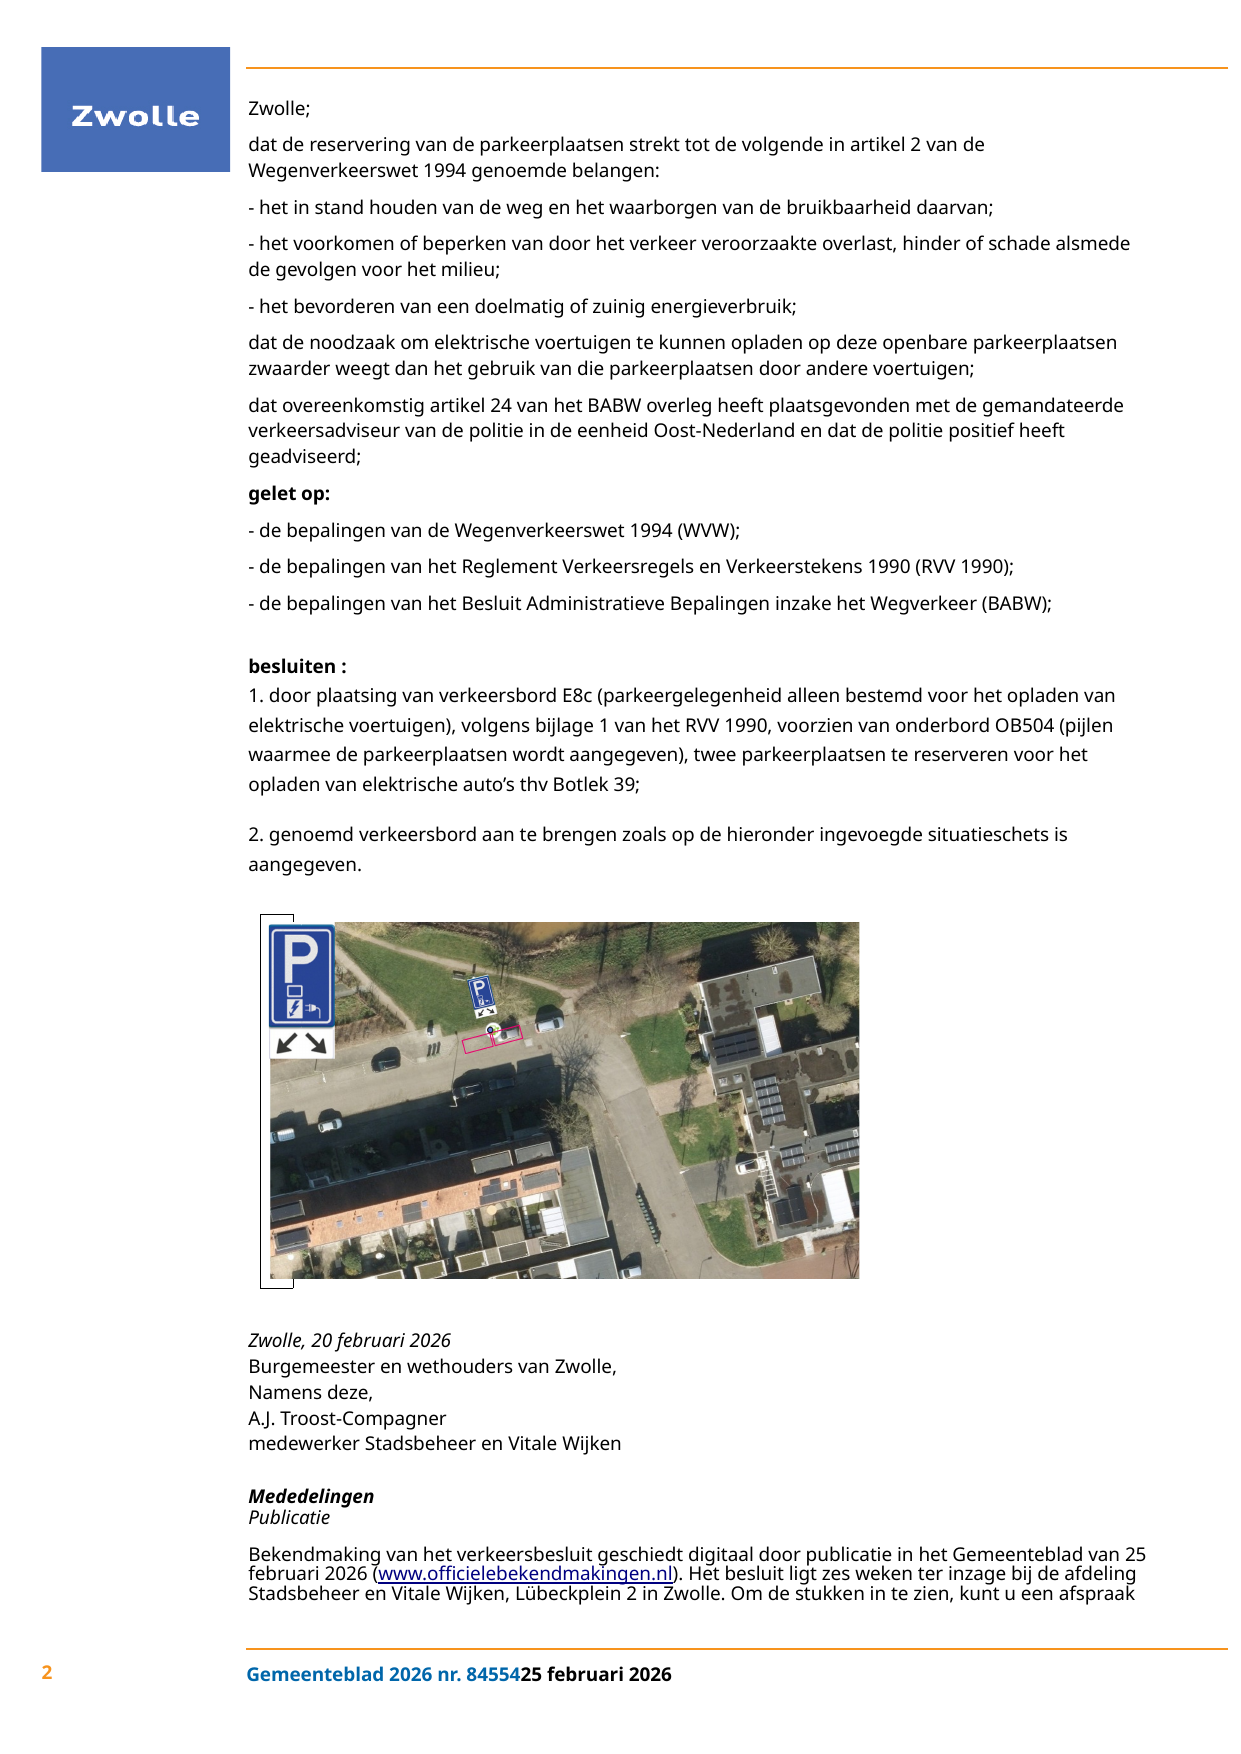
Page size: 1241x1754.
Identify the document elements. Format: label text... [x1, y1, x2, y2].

text dat de noodzaak om elektrische voertuigen te kunnen opladen op deze openbare parkeerplaatsen zwaarder weegt dan het gebruik van die parkeerplaatsen door andere voertuigen; [248, 329, 1152, 381]
text dat de reservering van de parkeerplaatsen strekt tot de volgende in artikel 2 van de Wegenverkeerswet 1994 genoemde belangen: [248, 131, 1152, 183]
text gelet op: [248, 480, 1152, 506]
text A.J. Troost-Compagner [248, 1405, 1152, 1431]
text 2. genoemd verkeersbord aan te brengen zoals op de hieronder ingevoegde situatieschets is aangegeven. [248, 822, 1152, 877]
text Mededelingen [248, 1483, 1152, 1509]
picture [41, 47, 231, 172]
text Publicatie [248, 1509, 1152, 1528]
text - het bevorderen van een doelmatig of zuinig energieverbruik; [248, 293, 1152, 319]
text Zwolle; [248, 95, 1152, 121]
text besluiten : [248, 653, 1152, 678]
text Bekendmaking van het verkeersbesluit geschiedt digitaal door publicatie in het Gemeenteblad van 25 februari 2026 (www.officielebekendmakingen.nl). Het besluit ligt zes weken ter inzage bij de afdeling Stadsbeheer en Vitale Wijken, Lübeckplein 2 in Zwolle. Om de stukken in te zien, kunt u een afspraak [248, 1546, 1152, 1604]
text - het in stand houden van de weg en het waarborgen van de bruikbaarheid daarvan; [248, 194, 1152, 219]
text 1. door plaatsing van verkeersbord E8c (parkeergelegenheid alleen bestemd voor het opladen van elektrische voertuigen), volgens bijlage 1 van het RVV 1990, voorzien van onderbord OB504 (pijlen waarmee de parkeerplaatsen wordt aangegeven), twee parkeerplaatsen te reserveren voor het opladen van elektrische auto’s thv Botlek 39; [248, 682, 1152, 797]
text Zwolle, 20 februari 2026 [248, 1328, 1152, 1353]
text Namens deze, [248, 1379, 1152, 1405]
text - de bepalingen van het Reglement Verkeersregels en Verkeerstekens 1990 (RVV 1990); [248, 553, 1152, 579]
text - de bepalingen van de Wegenverkeerswet 1994 (WVW); [248, 517, 1152, 542]
text - het voorkomen of beperken van door het verkeer veroorzaakte overlast, hinder of schade alsmede de gevolgen voor het milieu; [248, 231, 1152, 282]
text Burgemeester en wethouders van Zwolle, [248, 1353, 1152, 1379]
text - de bepalingen van het Besluit Administratieve Bepalingen inzake het Wegverkeer (BABW); [248, 590, 1152, 616]
text dat overeenkomstig artikel 24 van het BABW overleg heeft plaatsgevonden met de gemandateerde verkeersadviseur van de politie in de eenheid Oost-Nederland en dat de politie positief heeft geadviseerd; [248, 392, 1152, 469]
picture [268, 922, 860, 1279]
text medewerker Stadsbeheer en Vitale Wijken [248, 1431, 1152, 1456]
